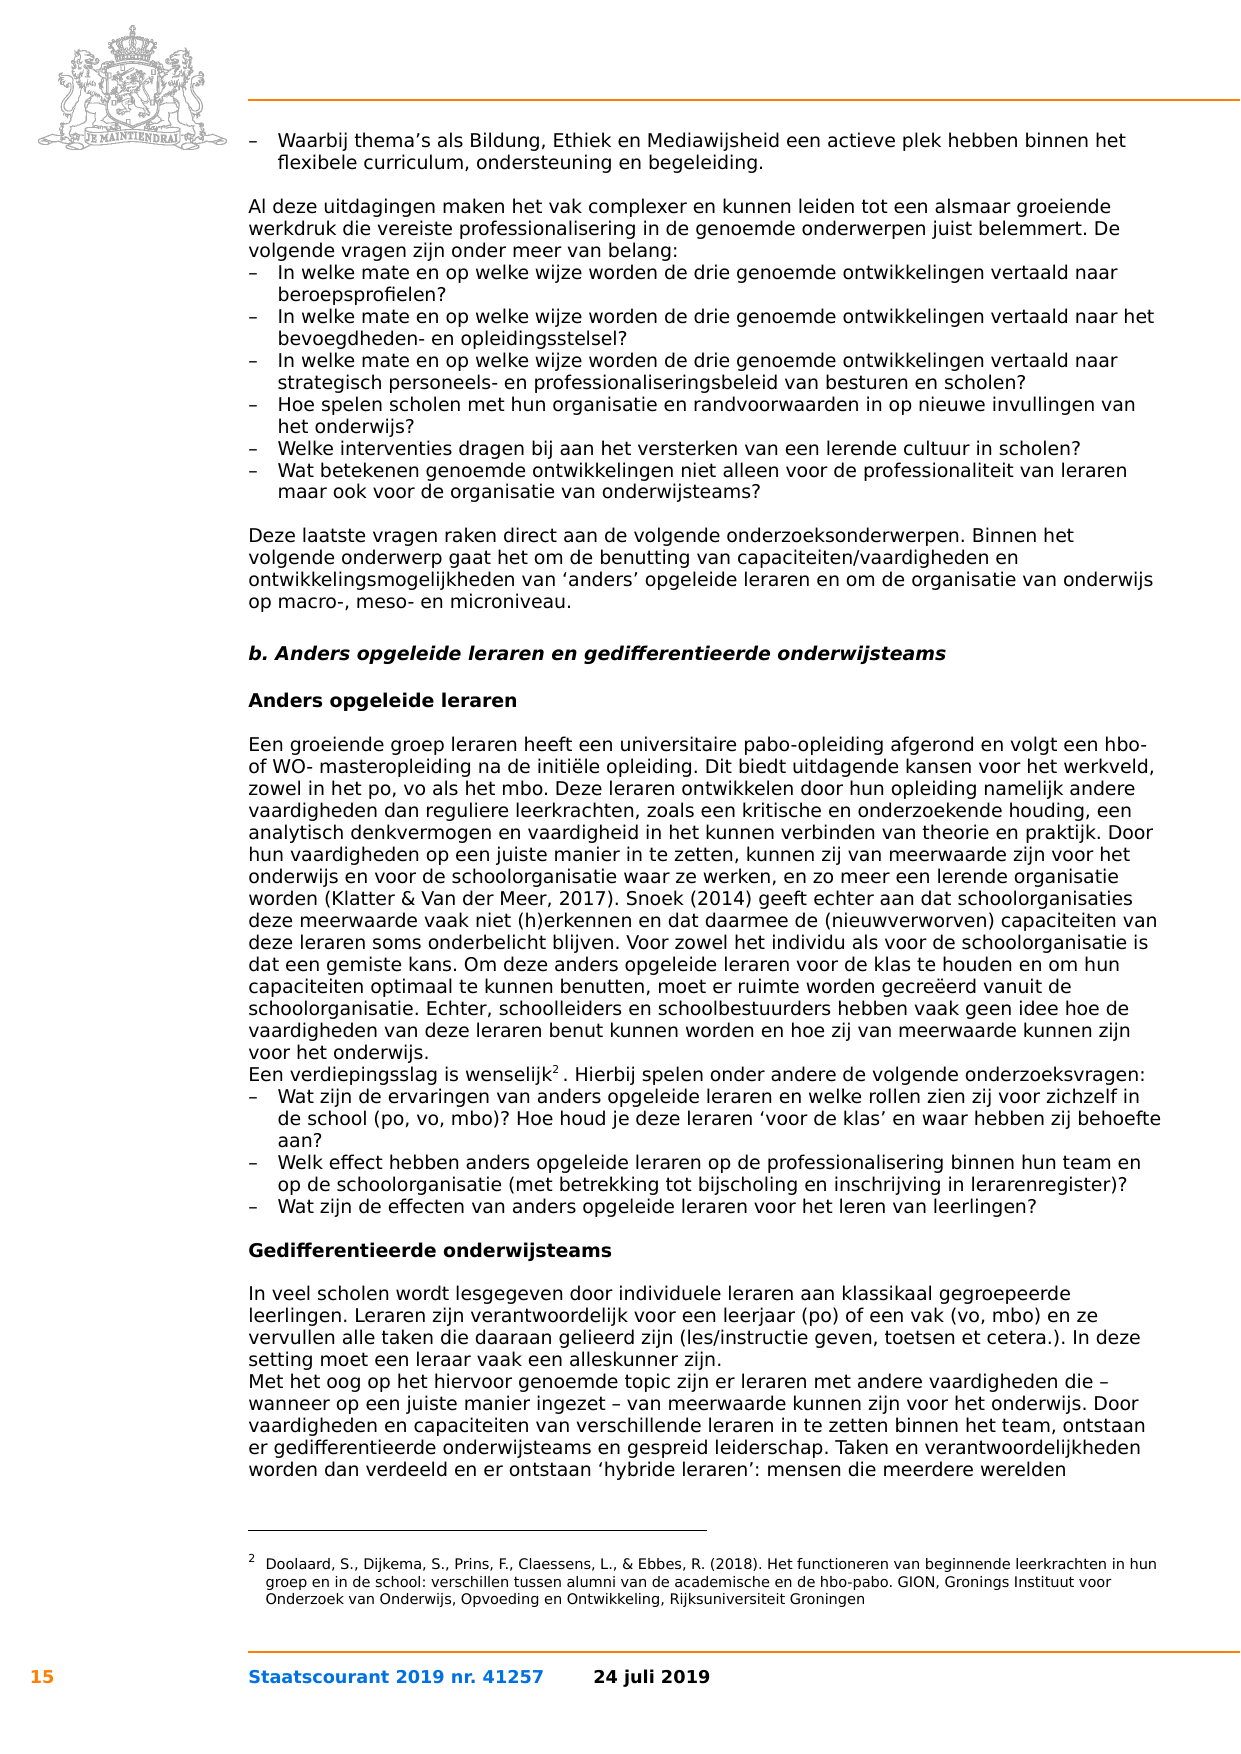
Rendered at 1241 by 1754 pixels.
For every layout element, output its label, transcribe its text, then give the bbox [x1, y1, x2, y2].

picture [38, 25, 227, 150]
subtitle b. Anders opgeleide leraren en gedifferentieerde onderwijsteams [248, 643, 1163, 665]
text – In welke mate en op welke wijze worden de drie genoemde ontwikkelingen vertaald naar beroepsprofielen? [248, 262, 1163, 306]
text – Wat zijn de effecten van anders opgeleide leraren voor het leren van leerlingen? [248, 1196, 1163, 1218]
subtitle Gedifferentieerde onderwijsteams [248, 1239, 1163, 1261]
text – Welke interventies dragen bij aan het versterken van een lerende cultuur in scholen? [248, 437, 1163, 459]
text – Hoe spelen scholen met hun organisatie en randvoorwaarden in op nieuwe invullingen van het onderwijs? [248, 393, 1163, 437]
text – In welke mate en op welke wijze worden de drie genoemde ontwikkelingen vertaald naar het bevoegdheden- en opleidingsstelsel? [248, 306, 1163, 349]
text Een groeiende groep leraren heeft een universitaire pabo-opleiding afgerond en volgt een hbo- of WO- masteropleiding na de initiële opleiding. Dit biedt uitdagende kansen voor het werkveld, zowel in het po, vo als het mbo. Deze leraren ontwikkelen door hun opleiding namelijk andere vaardigheden dan reguliere leerkrachten, zoals een kritische en onderzoekende houding, een analytisch denkvermogen en vaardigheid in het kunnen verbinden van theorie en praktijk. Door hun vaardigheden op een juiste manier in te zetten, kunnen zij van meerwaarde zijn voor het onderwijs en voor de schoolorganisatie waar ze werken, en zo meer een lerende organisatie worden (Klatter & Van der Meer, 2017). Snoek (2014) geeft echter aan dat schoolorganisaties deze meerwaarde vaak niet (h)erkennen en dat daarmee de (nieuwverworven) capaciteiten van deze leraren soms onderbelicht blijven. Voor zowel het individu als voor de schoolorganisatie is dat een gemiste kans. Om deze anders opgeleide leraren voor de klas te houden en om hun capaciteiten optimaal te kunnen benutten, moet er ruimte worden gecreëerd vanuit de schoolorganisatie. Echter, schoolleiders en schoolbestuurders hebben vaak geen idee hoe de vaardigheden van deze leraren benut kunnen worden en hoe zij van meerwaarde kunnen zijn voor het onderwijs. [248, 734, 1163, 1064]
text In veel scholen wordt lesgegeven door individuele leraren aan klassikaal gegroepeerde leerlingen. Leraren zijn verantwoordelijk voor een leerjaar (po) of een vak (vo, mbo) en ze vervullen alle taken die daaraan gelieerd zijn (les/instructie geven, toetsen et cetera.). In deze setting moet een leraar vaak een alleskunner zijn. [248, 1283, 1163, 1371]
text – Waarbij thema’s als Bildung, Ethiek en Mediawijsheid een actieve plek hebben binnen het flexibele curriculum, ondersteuning en begeleiding. [248, 130, 1163, 174]
text Een verdiepingsslag is wenselijk. Hierbij spelen onder andere de volgende onderzoeksvragen: [248, 1064, 1163, 1086]
text Met het oog op het hiervoor genoemde topic zijn er leraren met andere vaardigheden die – wanneer op een juiste manier ingezet – van meerwaarde kunnen zijn voor het onderwijs. Door vaardigheden en capaciteiten van verschillende leraren in te zetten binnen het team, ontstaan er gedifferentieerde onderwijsteams en gespreid leiderschap. Taken en verantwoordelijkheden worden dan verdeeld en er ontstaan ‘hybride leraren’: mensen die meerdere werelden [248, 1371, 1163, 1481]
text Al deze uitdagingen maken het vak complexer en kunnen leiden tot een alsmaar groeiende werkdruk die vereiste professionalisering in de genoemde onderwerpen juist belemmert. De volgende vragen zijn onder meer van belang: [248, 196, 1163, 262]
text – In welke mate en op welke wijze worden de drie genoemde ontwikkelingen vertaald naar strategisch personeels- en professionaliseringsbeleid van besturen en scholen? [248, 349, 1163, 393]
text – Wat zijn de ervaringen van anders opgeleide leraren en welke rollen zien zij voor zichzelf in de school (po, vo, mbo)? Hoe houd je deze leraren ‘voor de klas’ en waar hebben zij behoefte aan? [248, 1086, 1163, 1152]
text Deze laatste vragen raken direct aan de volgende onderzoeksonderwerpen. Binnen het volgende onderwerp gaat het om de benutting van capaciteiten/vaardigheden en ontwikkelingsmogelijkheden van ‘anders’ opgeleide leraren en om de organisatie van onderwijs op macro-, meso- en microniveau. [248, 525, 1163, 613]
text – Welk effect hebben anders opgeleide leraren op de professionalisering binnen hun team en op de schoolorganisatie (met betrekking tot bijscholing en inschrijving in lerarenregister)? [248, 1152, 1163, 1196]
text Doolaard, S., Dijkema, S., Prins, F., Claessens, L., & Ebbes, R. (2018). Het functioneren van beginnende leerkrachten in hun groep en in de school: verschillen tussen alumni van de academische en de hbo-pabo. GION, Gronings Instituut voor Onderzoek van Onderwijs, Opvoeding en Ontwikkeling, Rijksuniversiteit Groningen [248, 1552, 1163, 1608]
subtitle Anders opgeleide leraren [248, 690, 1163, 712]
text – Wat betekenen genoemde ontwikkelingen niet alleen voor de professionaliteit van leraren maar ook voor de organisatie van onderwijsteams? [248, 459, 1163, 503]
